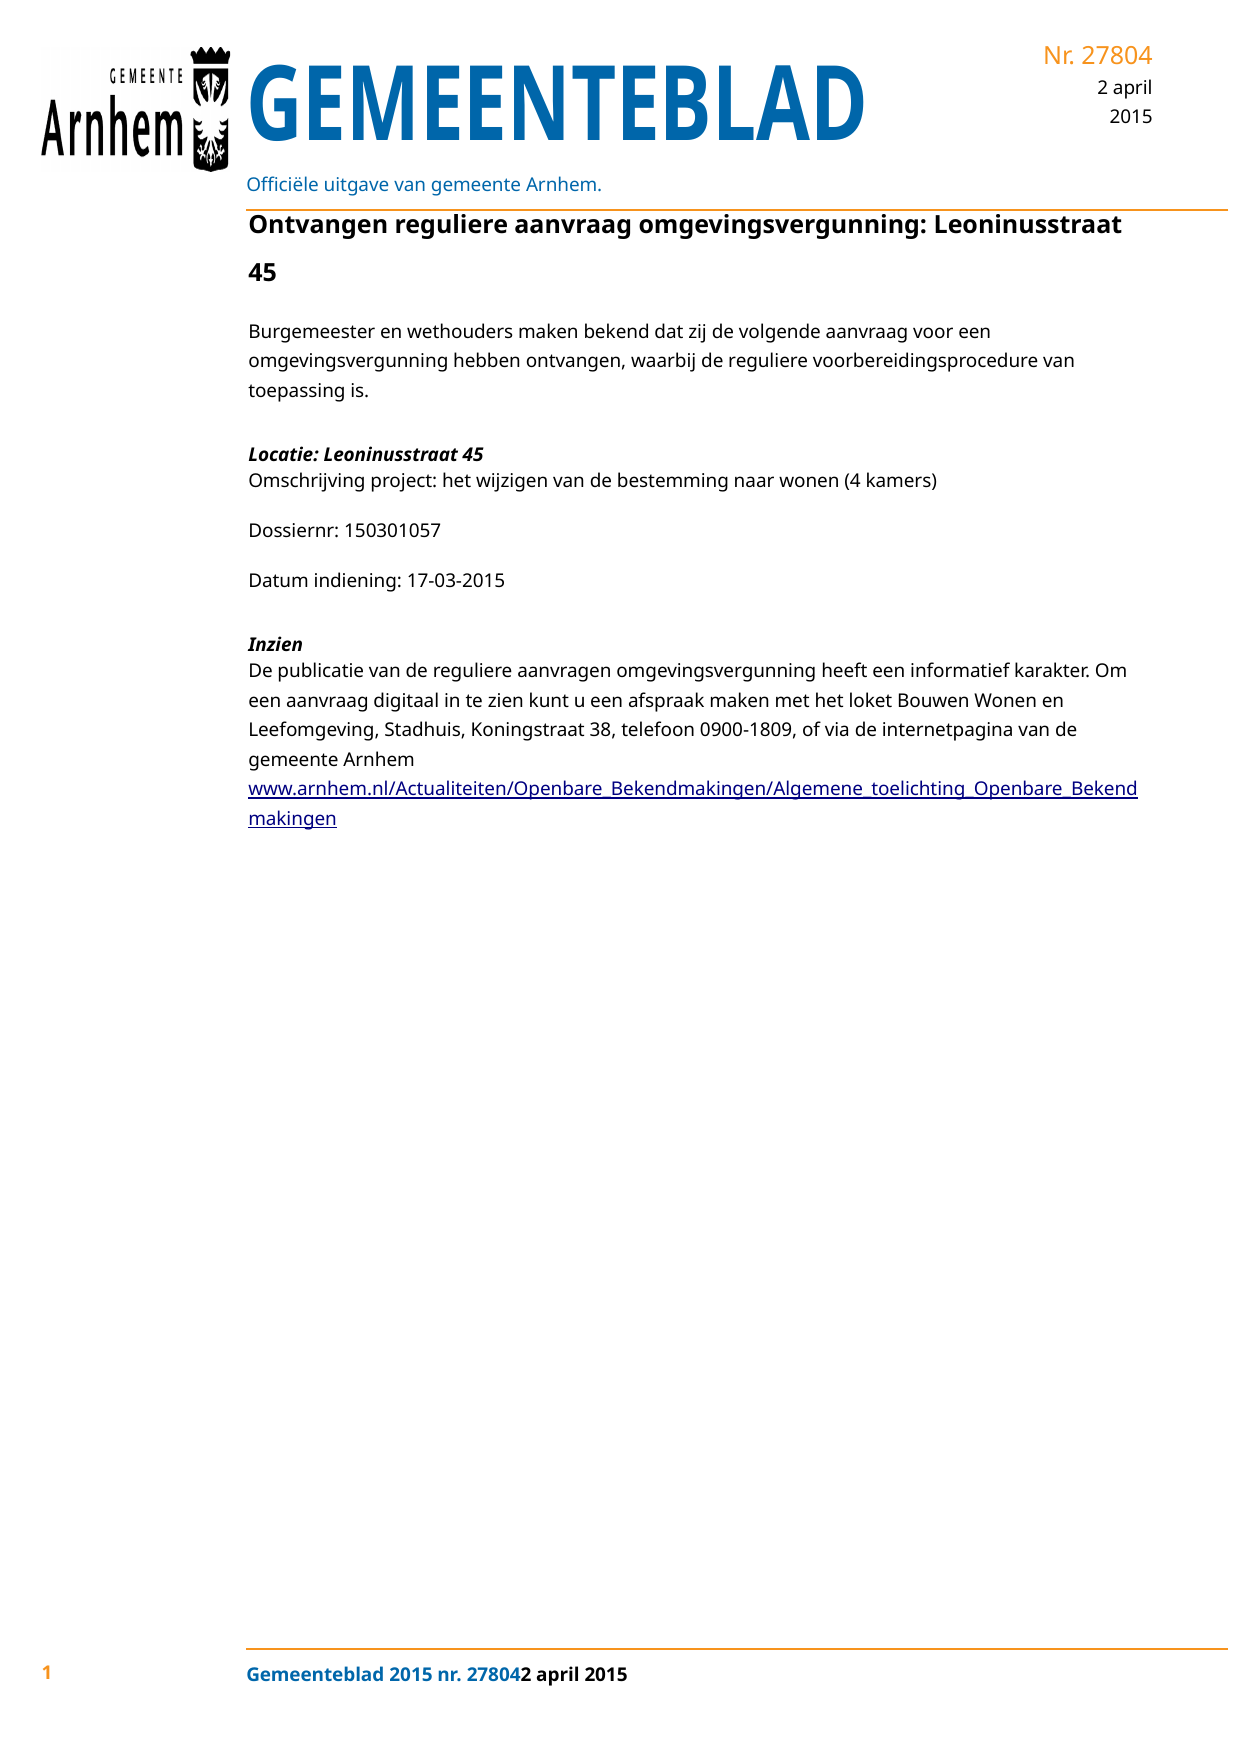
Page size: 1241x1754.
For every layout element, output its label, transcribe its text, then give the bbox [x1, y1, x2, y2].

text Dossiernr: 150301057 [248, 517, 1152, 543]
picture [41, 47, 231, 172]
text Omschrijving project: het wijzigen van de bestemming naar wonen (4 kamers) [248, 467, 1152, 492]
text Datum indiening: 17-03-2015 [248, 568, 1152, 593]
text Inzien [248, 632, 1152, 657]
text Ontvangen reguliere aanvraag omgevingsvergunning: Leoninusstraat 45 [248, 211, 1152, 288]
text De publicatie van de reguliere aanvragen omgevingsvergunning heeft een informatief karakter. Om een aanvraag digitaal in te zien kunt u een afspraak maken met het loket Bouwen Wonen en Leefomgeving, Stadhuis, Koningstraat 38, telefoon 0900-1809, of via de internetpagina van de gemeente Arnhem www.arnhem.nl/Actualiteiten/Openbare_Bekendmakingen/Algemene_toelichting_Openbare_Bekendmakingen [248, 657, 1152, 831]
text Locatie: Leoninusstraat 45 [248, 441, 1152, 467]
text Burgemeester en wethouders maken bekend dat zij de volgende aanvraag voor een omgevingsvergunning hebben ontvangen, waarbij de reguliere voorbereidingsprocedure van toepassing is. [248, 318, 1152, 403]
